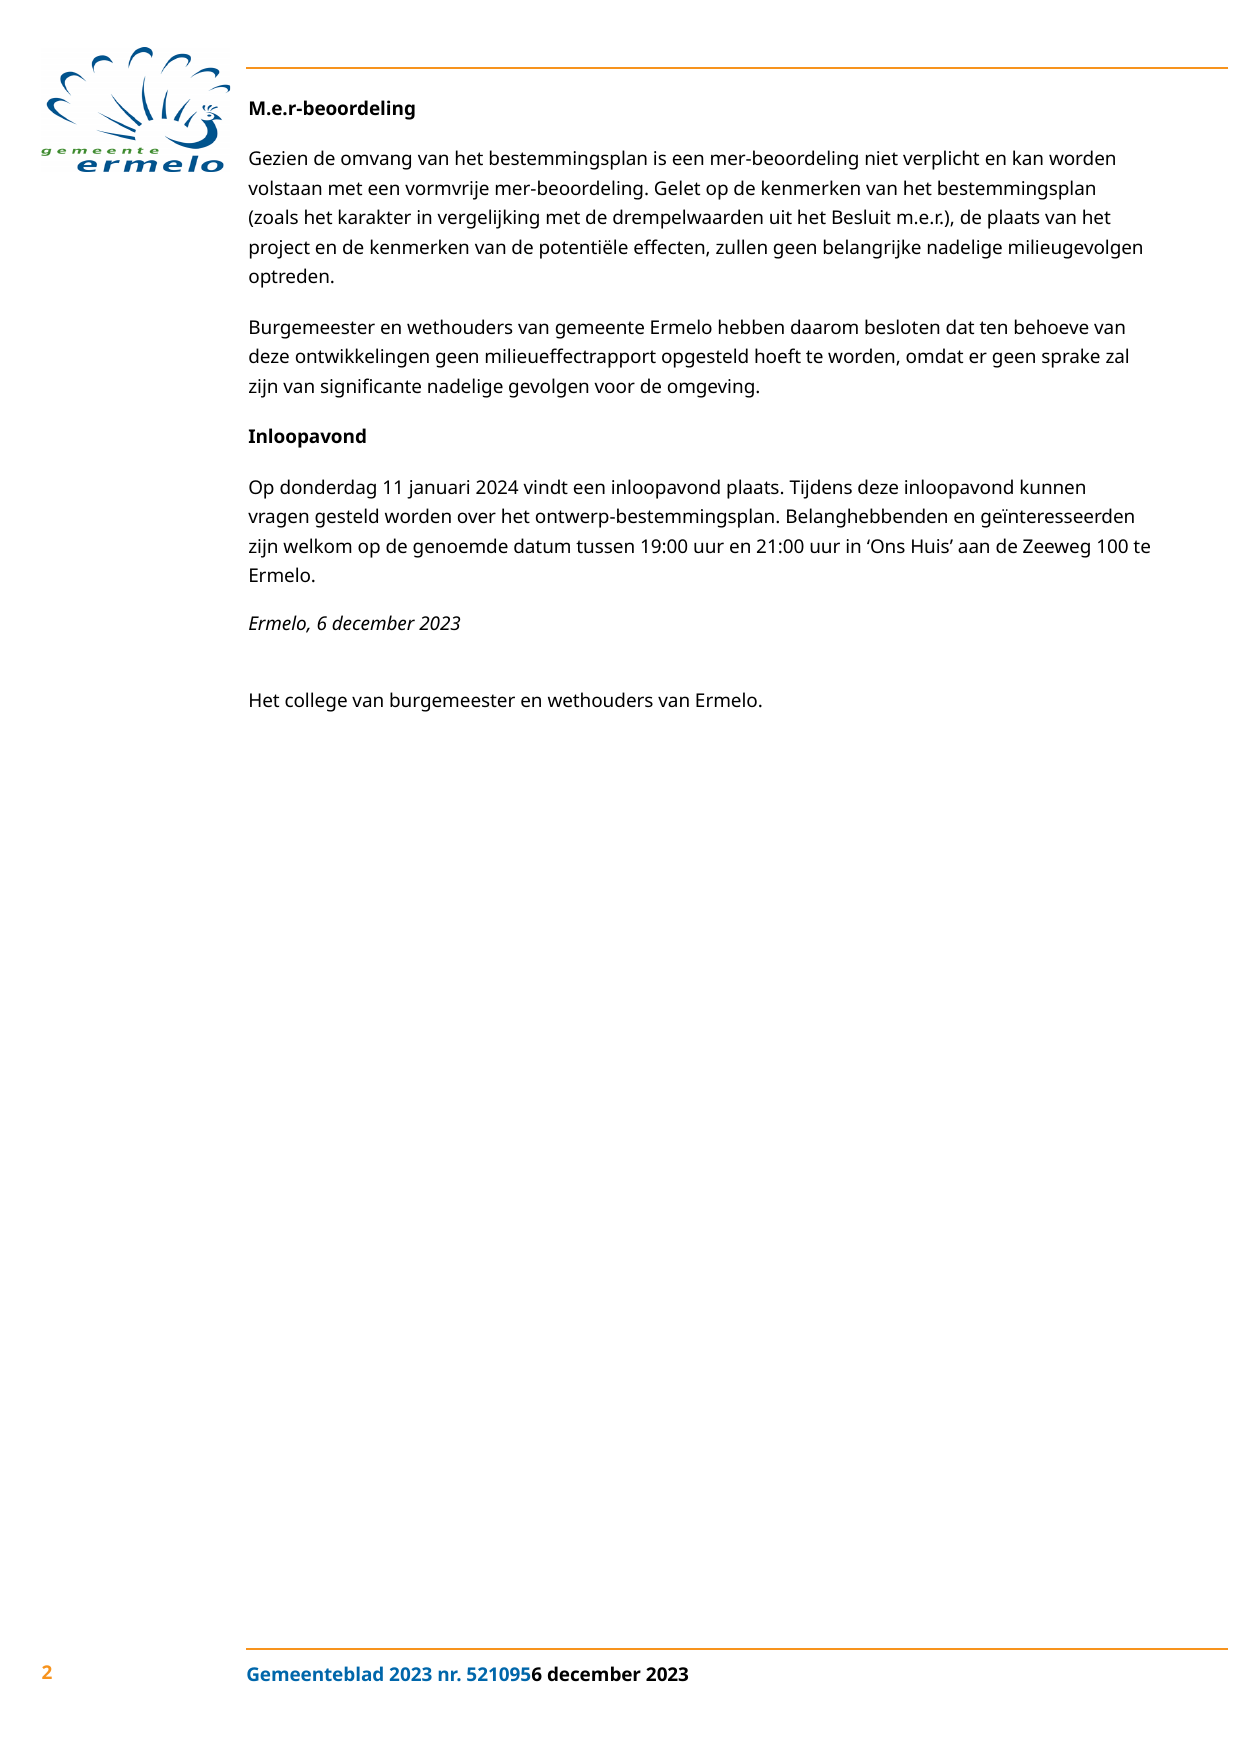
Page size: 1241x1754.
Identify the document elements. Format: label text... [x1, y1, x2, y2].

text Op donderdag 11 januari 2024 vindt een inloopavond plaats. Tijdens deze inloopavond kunnen vragen gesteld worden over het ontwerp-bestemmingsplan. Belanghebbenden en geïnteresseerden zijn welkom op de genoemde datum tussen 19:00 uur en 21:00 uur in ‘Ons Huis’ aan de Zeeweg 100 te Ermelo. [248, 474, 1152, 588]
picture [41, 47, 231, 172]
text Gezien de omvang van het bestemmingsplan is een mer-beoordeling niet verplicht en kan worden volstaan met een vormvrije mer-beoordeling. Gelet op de kenmerken van het bestemmingsplan (zoals het karakter in vergelijking met de drempelwaarden uit het Besluit m.e.r.), de plaats van het project en de kenmerken van de potentiële effecten, zullen geen belangrijke nadelige milieugevolgen optreden. [248, 145, 1152, 289]
text Inloopavond [248, 423, 1152, 449]
text Ermelo, 6 december 2023 [248, 611, 1152, 636]
text Het college van burgemeester en wethouders van Ermelo. [248, 688, 1152, 713]
text Burgemeester en wethouders van gemeente Ermelo hebben daarom besloten dat ten behoeve van deze ontwikkelingen geen milieueffectrapport opgesteld hoeft te worden, omdat er geen sprake zal zijn van significante nadelige gevolgen voor de omgeving. [248, 314, 1152, 399]
text M.e.r-beoordeling [248, 95, 1152, 121]
